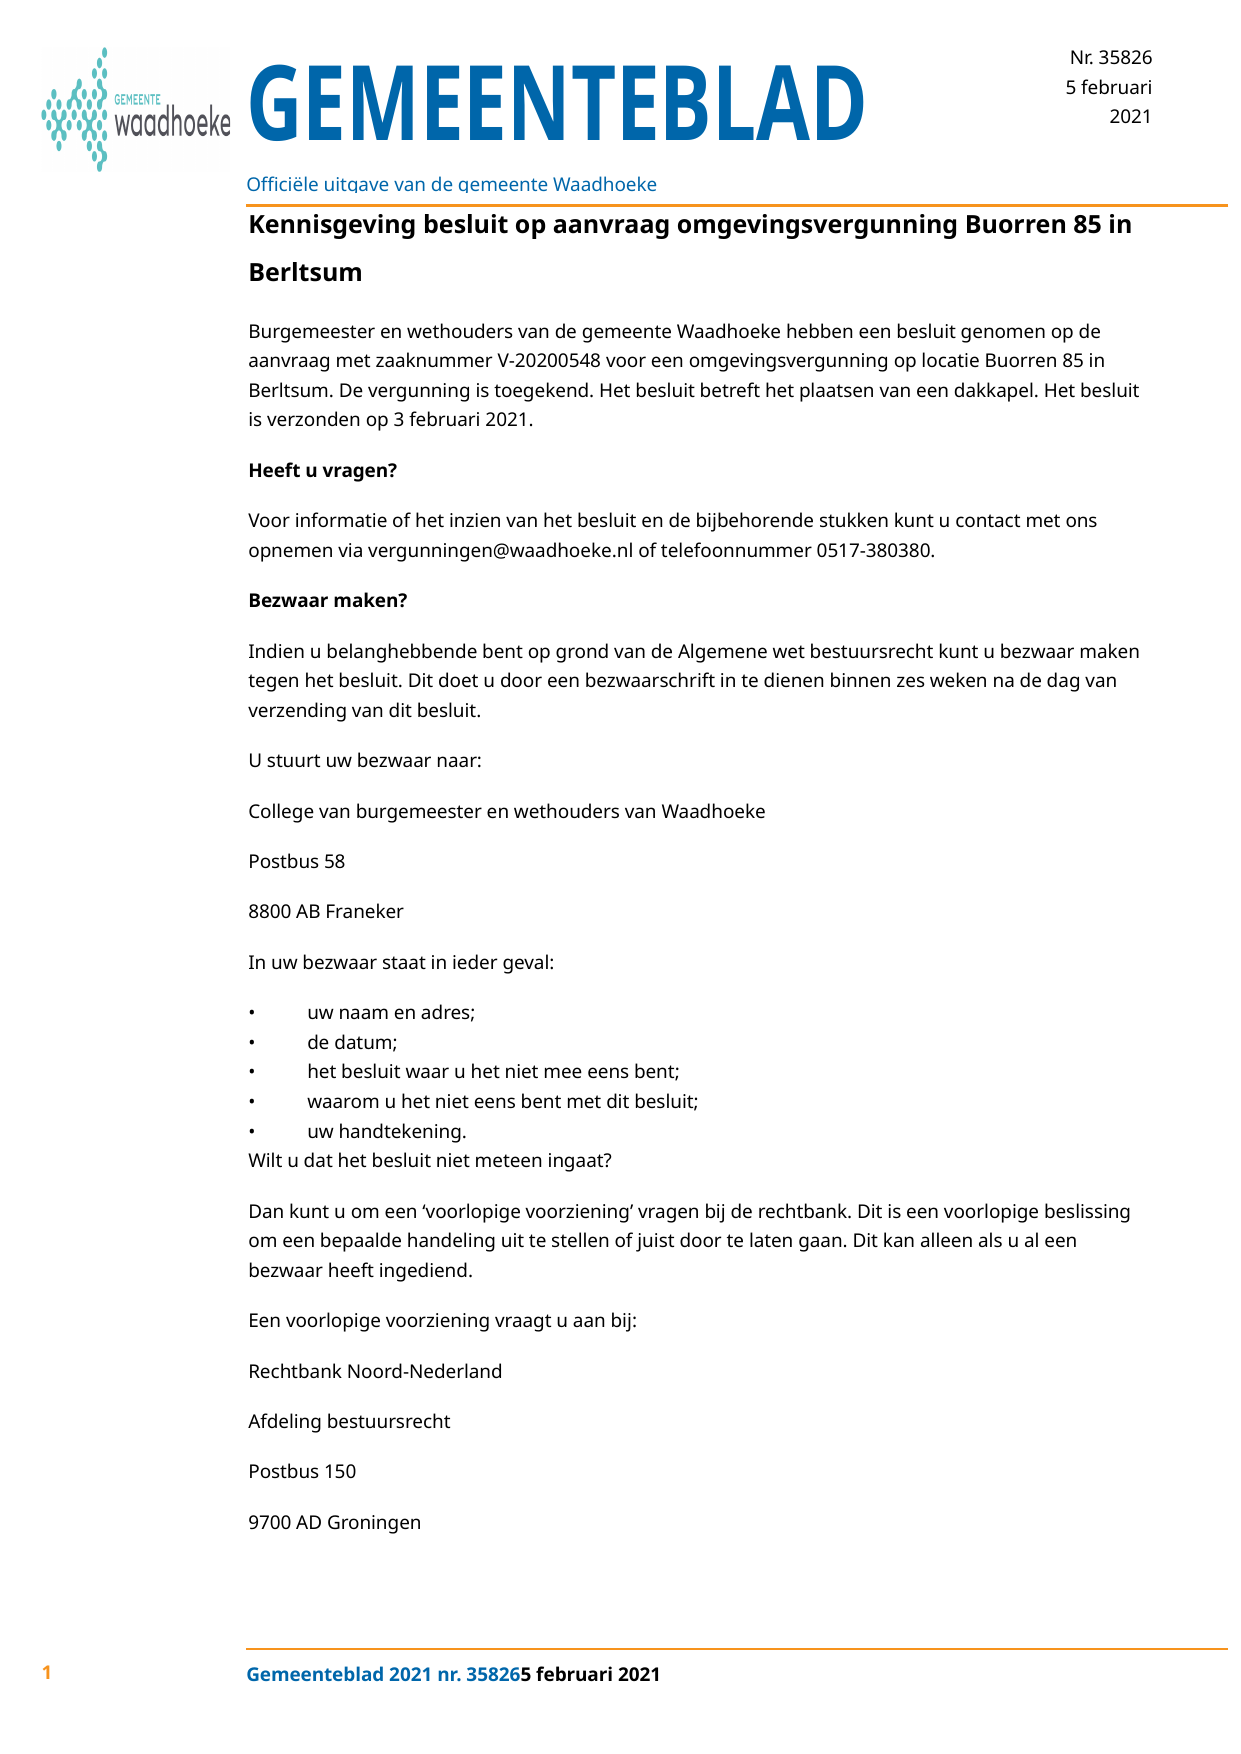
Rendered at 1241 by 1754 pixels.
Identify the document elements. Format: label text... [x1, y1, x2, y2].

list het besluit waar u het niet mee eens bent; [248, 1059, 1152, 1084]
text Afdeling bestuursrecht [248, 1408, 1152, 1434]
text Postbus 58 [248, 848, 1152, 874]
list waarom u het niet eens bent met dit besluit; [248, 1088, 1152, 1114]
text Indien u belanghebbende bent op grond van de Algemene wet bestuursrecht kunt u bezwaar maken tegen het besluit. Dit doet u door een bezwaarschrift in te dienen binnen zes weken na de dag van verzending van dit besluit. [248, 638, 1152, 723]
list uw handtekening. [248, 1118, 1152, 1144]
text Burgemeester en wethouders van de gemeente Waadhoeke hebben een besluit genomen op de aanvraag met zaaknummer V-20200548 voor een omgevingsvergunning op locatie Buorren 85 in Berltsum. De vergunning is toegekend. Het besluit betreft het plaatsen van een dakkapel. Het besluit is verzonden op 3 februari 2021. [248, 318, 1152, 432]
text Wilt u dat het besluit niet meteen ingaat? [248, 1147, 1152, 1173]
text Een voorlopige voorziening vraagt u aan bij: [248, 1307, 1152, 1333]
list uw naam en adres; [248, 999, 1152, 1025]
list de datum; [248, 1029, 1152, 1055]
text Postbus 150 [248, 1459, 1152, 1484]
text In uw bezwaar staat in ieder geval: [248, 949, 1152, 975]
text Heeft u vragen? [248, 457, 1152, 483]
text Dan kunt u om een ‘voorlopige voorziening’ vragen bij de rechtbank. Dit is een voorlopige beslissing om een bepaalde handeling uit te stellen of juist door te laten gaan. Dit kan alleen als u al een bezwaar heeft ingediend. [248, 1198, 1152, 1283]
text 8800 AB Franeker [248, 899, 1152, 924]
text Kennisgeving besluit op aanvraag omgevingsvergunning Buorren 85 in Berltsum [248, 207, 1152, 288]
text 9700 AD Groningen [248, 1509, 1152, 1535]
text Bezwaar maken? [248, 587, 1152, 613]
text Rechtbank Noord-Nederland [248, 1358, 1152, 1384]
text Voor informatie of het inzien van het besluit en de bijbehorende stukken kunt u contact met ons opnemen via vergunningen@waadhoeke.nl of telefoonnummer 0517-380380. [248, 507, 1152, 563]
text College van burgemeester en wethouders van Waadhoeke [248, 798, 1152, 824]
picture [41, 47, 231, 172]
text U stuurt uw bezwaar naar: [248, 747, 1152, 773]
